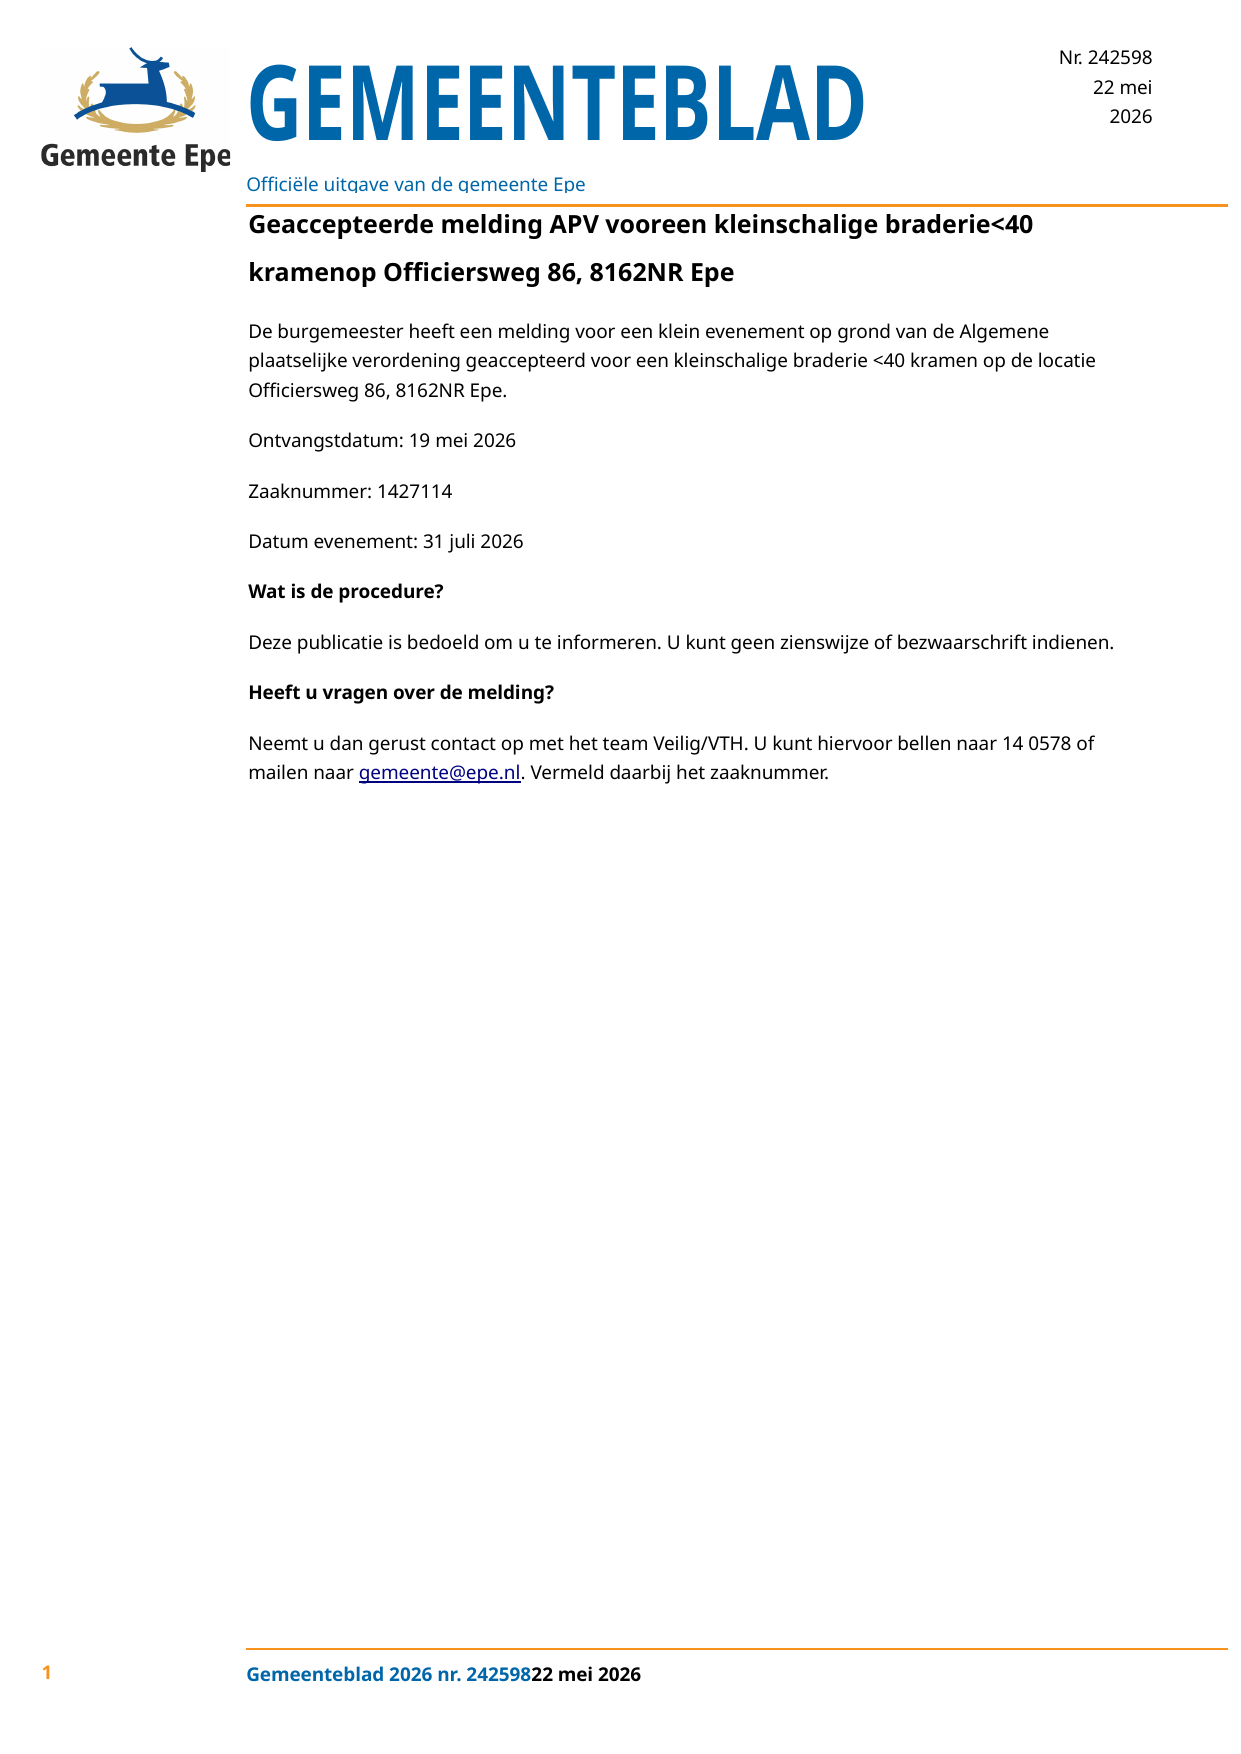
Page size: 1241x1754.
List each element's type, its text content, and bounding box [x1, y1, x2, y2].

text Wat is de procedure? [248, 579, 1152, 604]
text Datum evenement: 31 juli 2026 [248, 528, 1152, 554]
text Heeft u vragen over de melding? [248, 679, 1152, 705]
text Geaccepteerde melding APV vooreen kleinschalige braderie<40 kramenop Officiersweg 86, 8162NR Epe [248, 207, 1152, 288]
text Zaaknummer: 1427114 [248, 478, 1152, 504]
text De burgemeester heeft een melding voor een klein evenement op grond van de Algemene plaatselijke verordening geaccepteerd voor een kleinschalige braderie <40 kramen op de locatie Officiersweg 86, 8162NR Epe. [248, 318, 1152, 403]
text Neemt u dan gerust contact op met het team Veilig/VTH. U kunt hiervoor bellen naar 14 0578 of mailen naar gemeente@epe.nl. Vermeld daarbij het zaaknummer. [248, 730, 1152, 785]
picture [41, 47, 231, 172]
text Ontvangstdatum: 19 mei 2026 [248, 427, 1152, 453]
text Deze publicatie is bedoeld om u te informeren. U kunt geen zienswijze of bezwaarschrift indienen. [248, 629, 1152, 655]
